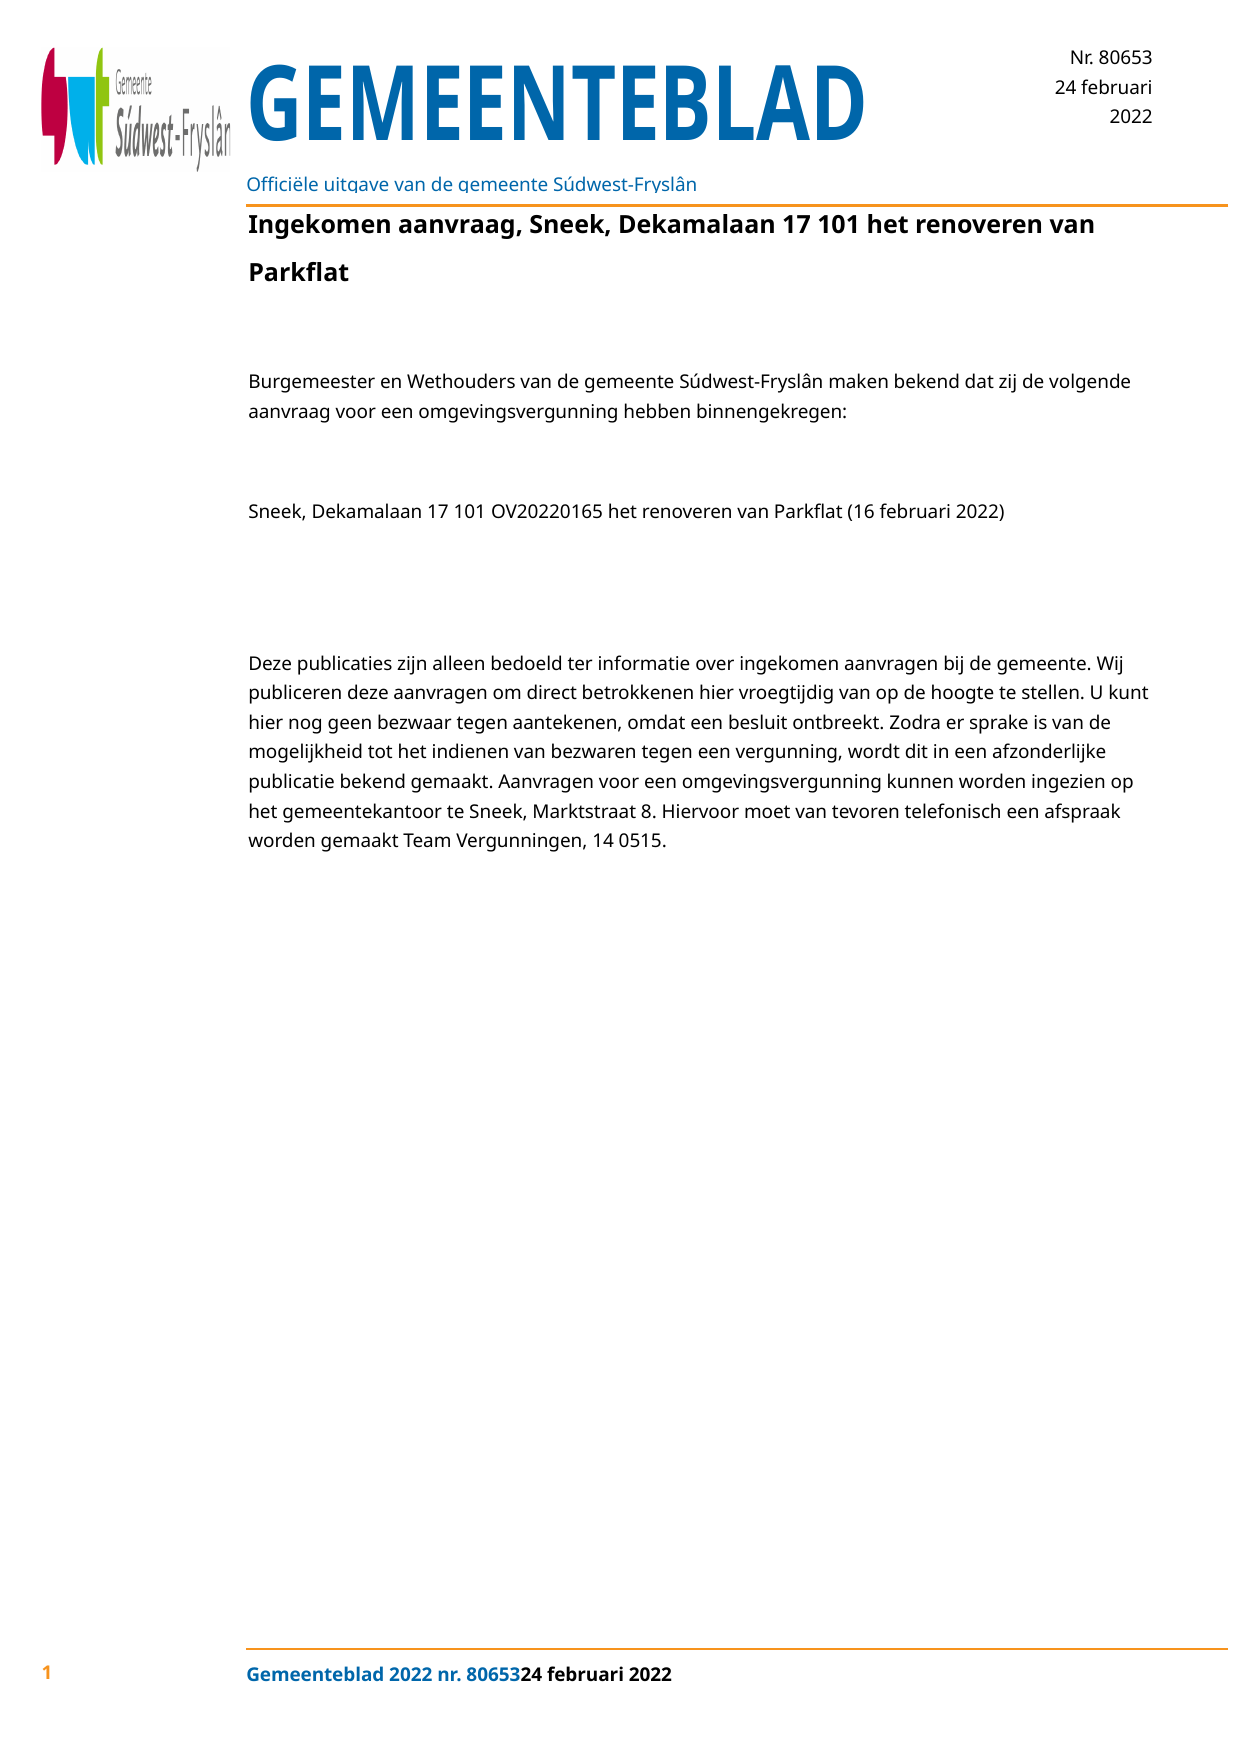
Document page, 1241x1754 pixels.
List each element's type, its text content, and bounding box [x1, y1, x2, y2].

text Sneek, Dekamalaan 17 101 OV20220165 het renoveren van Parkflat (16 februari 2022) [248, 499, 1152, 524]
text Deze publicaties zijn alleen bedoeld ter informatie over ingekomen aanvragen bij de gemeente. Wij publiceren deze aanvragen om direct betrokkenen hier vroegtijdig van op de hoogte te stellen. U kunt hier nog geen bezwaar tegen aantekenen, omdat een besluit ontbreekt. Zodra er sprake is van de mogelijkheid tot het indienen van bezwaren tegen een vergunning, wordt dit in een afzonderlijke publicatie bekend gemaakt. Aanvragen voor een omgevingsvergunning kunnen worden ingezien op het gemeentekantoor te Sneek, Marktstraat 8. Hiervoor moet van tevoren telefonisch een afspraak worden gemaakt Team Vergunningen, 14 0515. [248, 650, 1152, 853]
text Burgemeester en Wethouders van de gemeente Súdwest-Fryslân maken bekend dat zij de volgende aanvraag voor een omgevingsvergunning hebben binnengekregen: [248, 368, 1152, 424]
picture [41, 47, 231, 172]
text Ingekomen aanvraag, Sneek, Dekamalaan 17 101 het renoveren van Parkflat [248, 207, 1152, 288]
